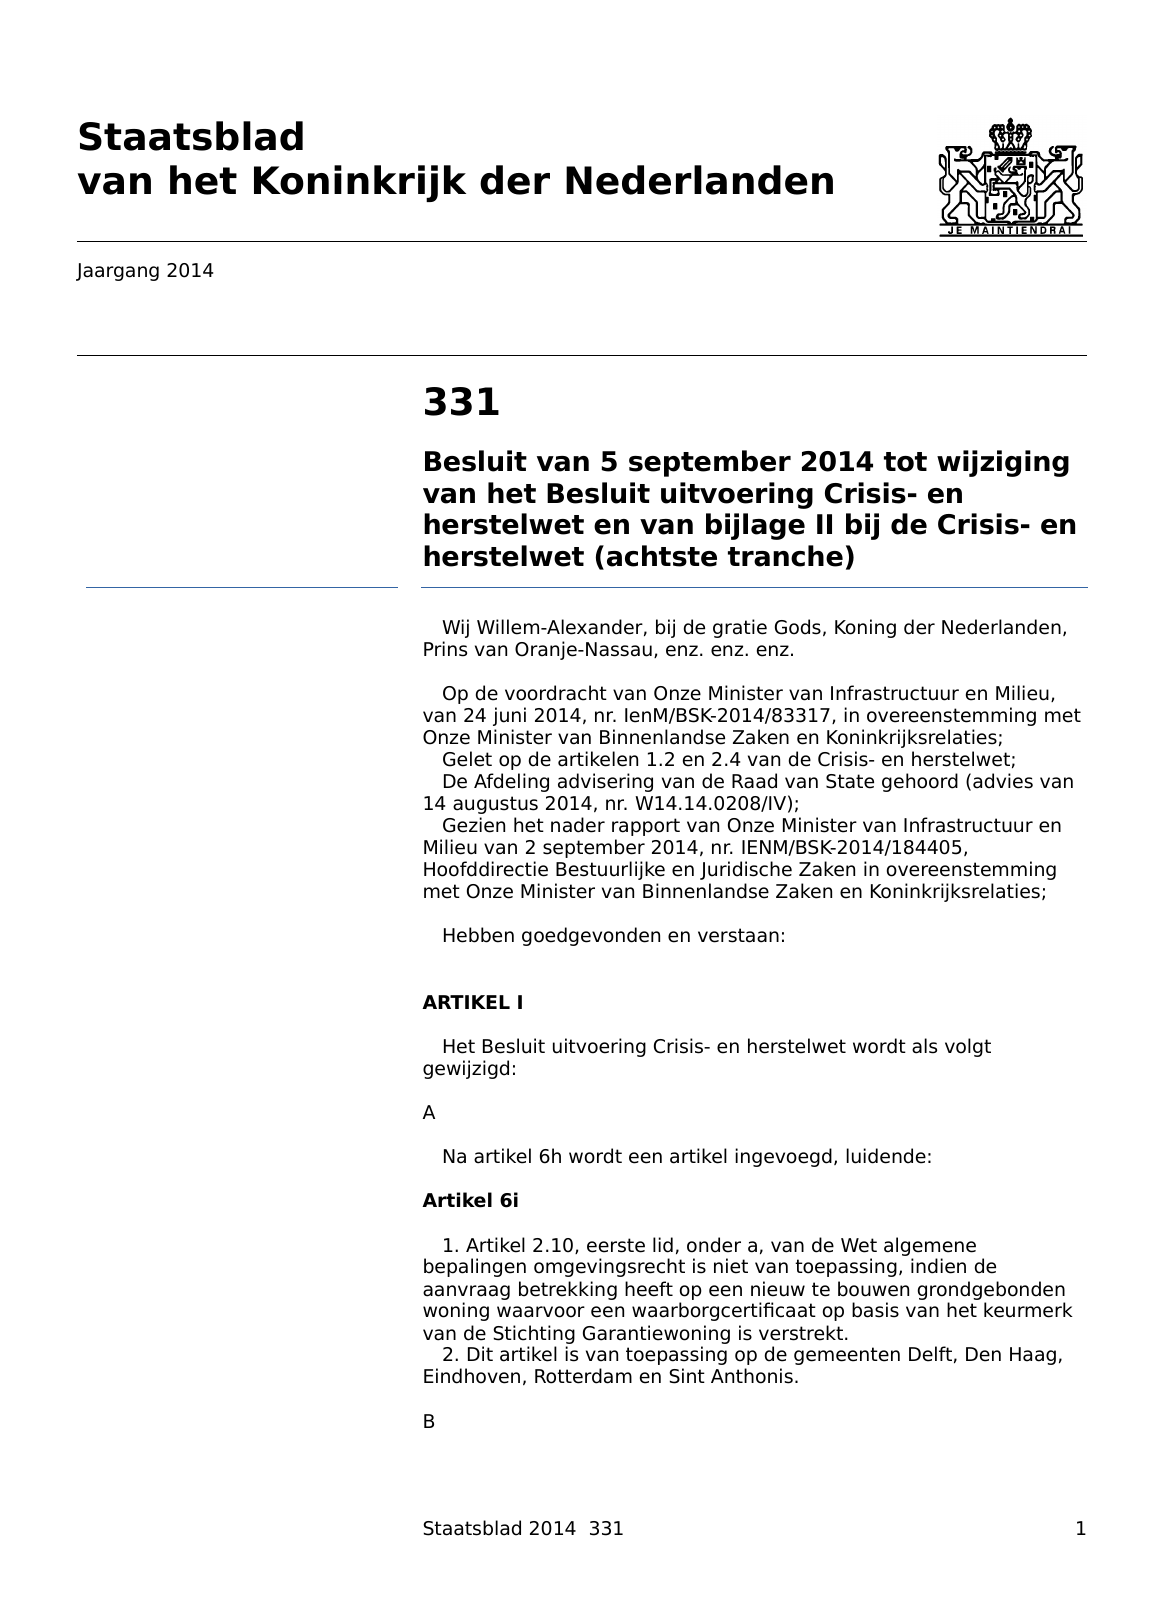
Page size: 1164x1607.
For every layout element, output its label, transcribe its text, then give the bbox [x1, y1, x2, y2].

text Het Besluit uitvoering Crisis- en herstelwet wordt als volgt gewijzigd: [422, 1036, 1087, 1080]
text Op de voordracht van Onze Minister van Infrastructuur en Milieu, van 24 juni 2014, nr. IenM/BSK-2014/83317, in overeenstemming met Onze Minister van Binnenlandse Zaken en Koninkrijksrelaties; [422, 683, 1087, 749]
text Gezien het nader rapport van Onze Minister van Infrastructuur en Milieu van 2 september 2014, nr. IENM/BSK-2014/184405, Hoofddirectie Bestuurlijke en Juridische Zaken in overeenstemming met Onze Minister van Binnenlandse Zaken en Koninkrijksrelaties; [422, 815, 1087, 903]
subtitle Artikel 6i [422, 1190, 1087, 1212]
text A [422, 1102, 1087, 1124]
subtitle ARTIKEL I [422, 992, 1087, 1014]
text Gelet op de artikelen 1.2 en 2.4 van de Crisis- en herstelwet; [422, 749, 1087, 771]
text 1. Artikel 2.10, eerste lid, onder a, van de Wet algemene bepalingen omgevingsrecht is niet van toepassing, indien de aanvraag betrekking heeft op een nieuw te bouwen grondgebonden woning waarvoor een waarborgcertificaat op basis van het keurmerk van de Stichting Garantiewoning is verstrekt. [422, 1234, 1087, 1344]
table_header Staatsblad van het Koninkrijk der Nederlanden [77, 100, 886, 241]
table_header [886, 100, 1087, 241]
text De Afdeling advisering van de Raad van State gehoord (advies van 14 augustus 2014, nr. W14.14.0208/IV); [422, 771, 1087, 815]
text Wij Willem-Alexander, bij de gratie Gods, Koning der Nederlanden, Prins van Oranje-Nassau, enz. enz. enz. [422, 617, 1087, 661]
picture [936, 115, 1087, 240]
text 2. Dit artikel is van toepassing op de gemeenten Delft, Den Haag, Eindhoven, Rotterdam en Sint Anthonis. [422, 1344, 1087, 1388]
text Hebben goedgevonden en verstaan: [422, 925, 1087, 947]
text B [422, 1411, 1087, 1432]
text Na artikel 6h wordt een artikel ingevoegd, luidende: [422, 1146, 1087, 1168]
table_cell Jaargang 2014 [77, 242, 1087, 355]
subtitle 331 [422, 381, 1087, 424]
text Besluit van 5 september 2014 tot wijziging van het Besluit uitvoering Crisis- en herstelwet en van bijlage II bij de Crisis- en herstelwet (achtste tranche) [422, 447, 1087, 573]
